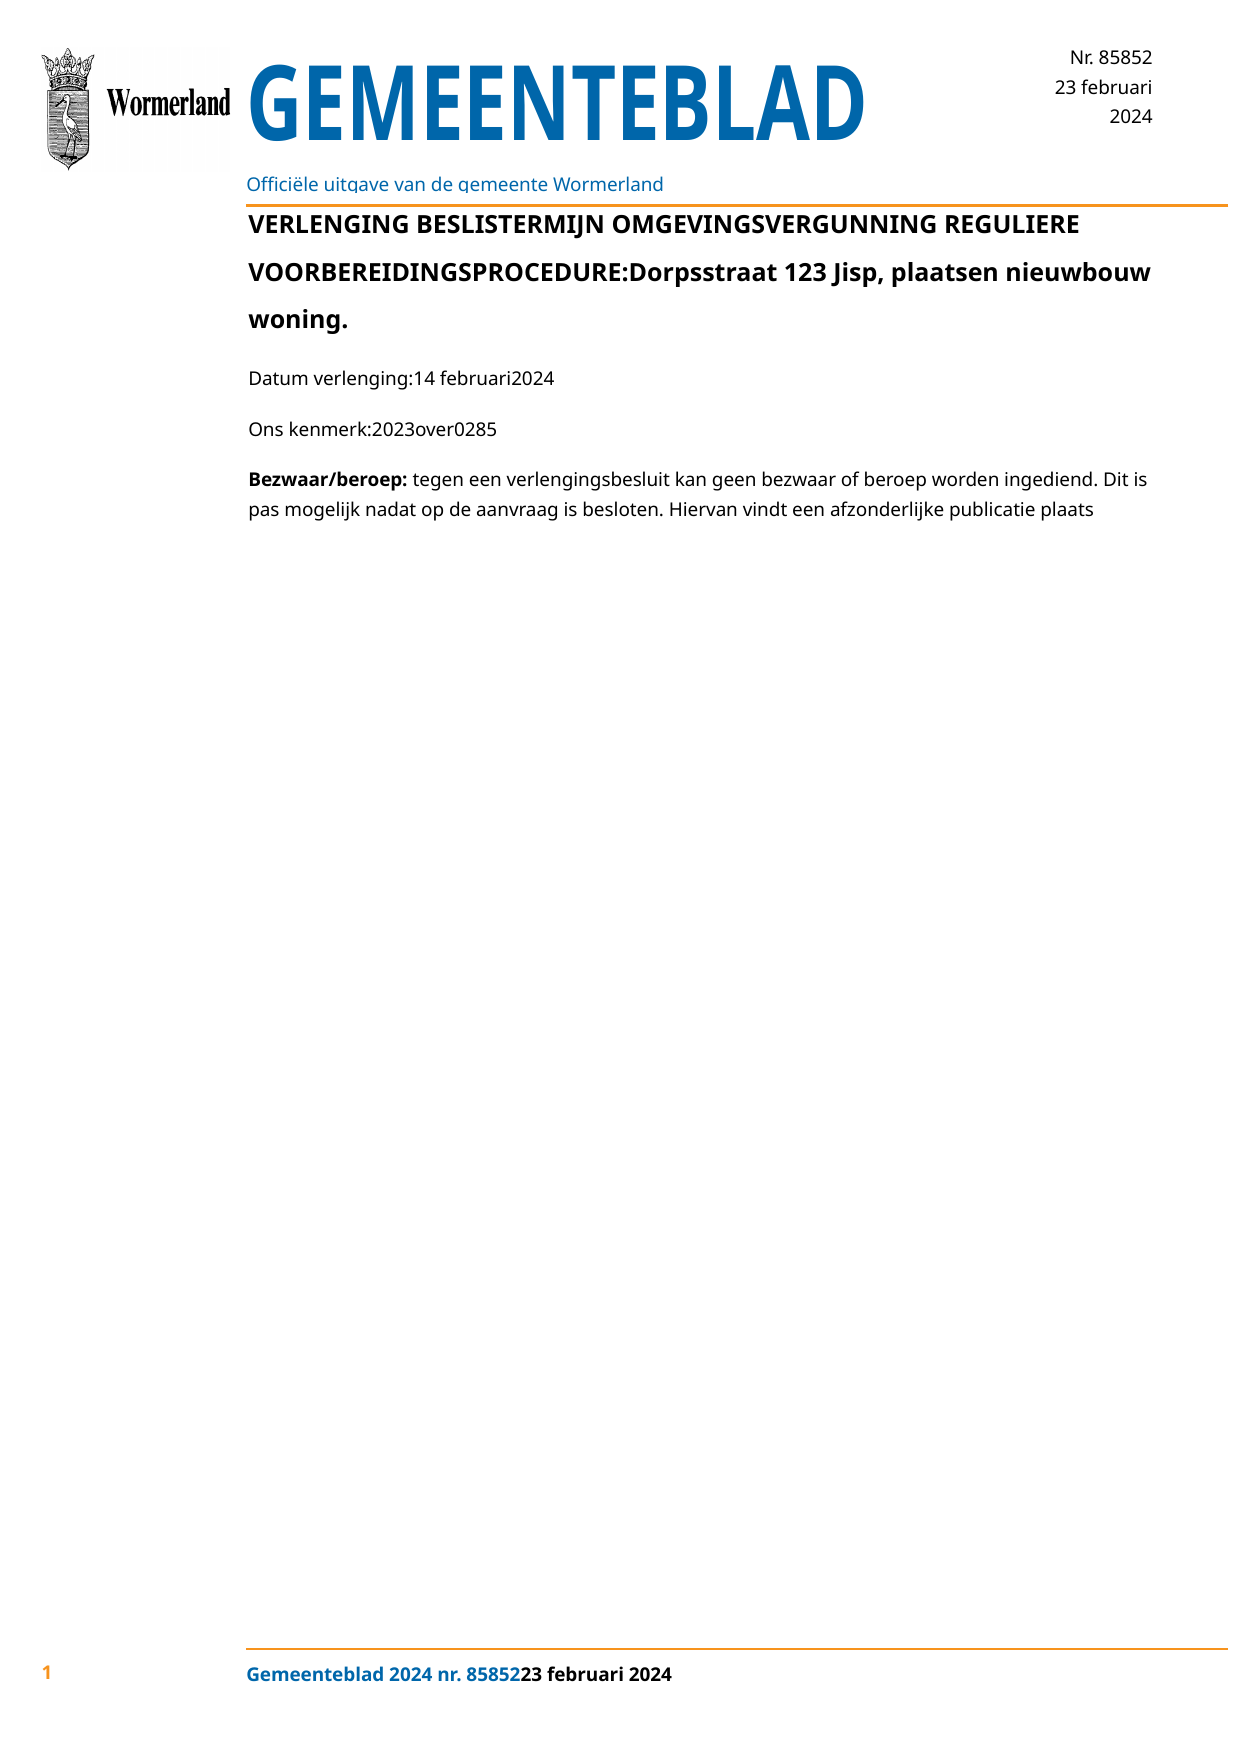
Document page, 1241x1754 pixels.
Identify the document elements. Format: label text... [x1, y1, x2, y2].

text VERLENGING BESLISTERMIJN OMGEVINGSVERGUNNING REGULIERE VOORBEREIDINGSPROCEDURE:Dorpsstraat 123 Jisp, plaatsen nieuwbouw woning. [248, 207, 1152, 336]
text Ons kenmerk:2023over0285 [248, 416, 1152, 442]
text Datum verlenging:14 februari2024 [248, 366, 1152, 391]
text Bezwaar/beroep: tegen een verlengingsbesluit kan geen bezwaar of beroep worden ingediend. Dit is pas mogelijk nadat op de aanvraag is besloten. Hiervan vindt een afzonderlijke publicatie plaats [248, 466, 1152, 522]
picture [41, 47, 231, 172]
